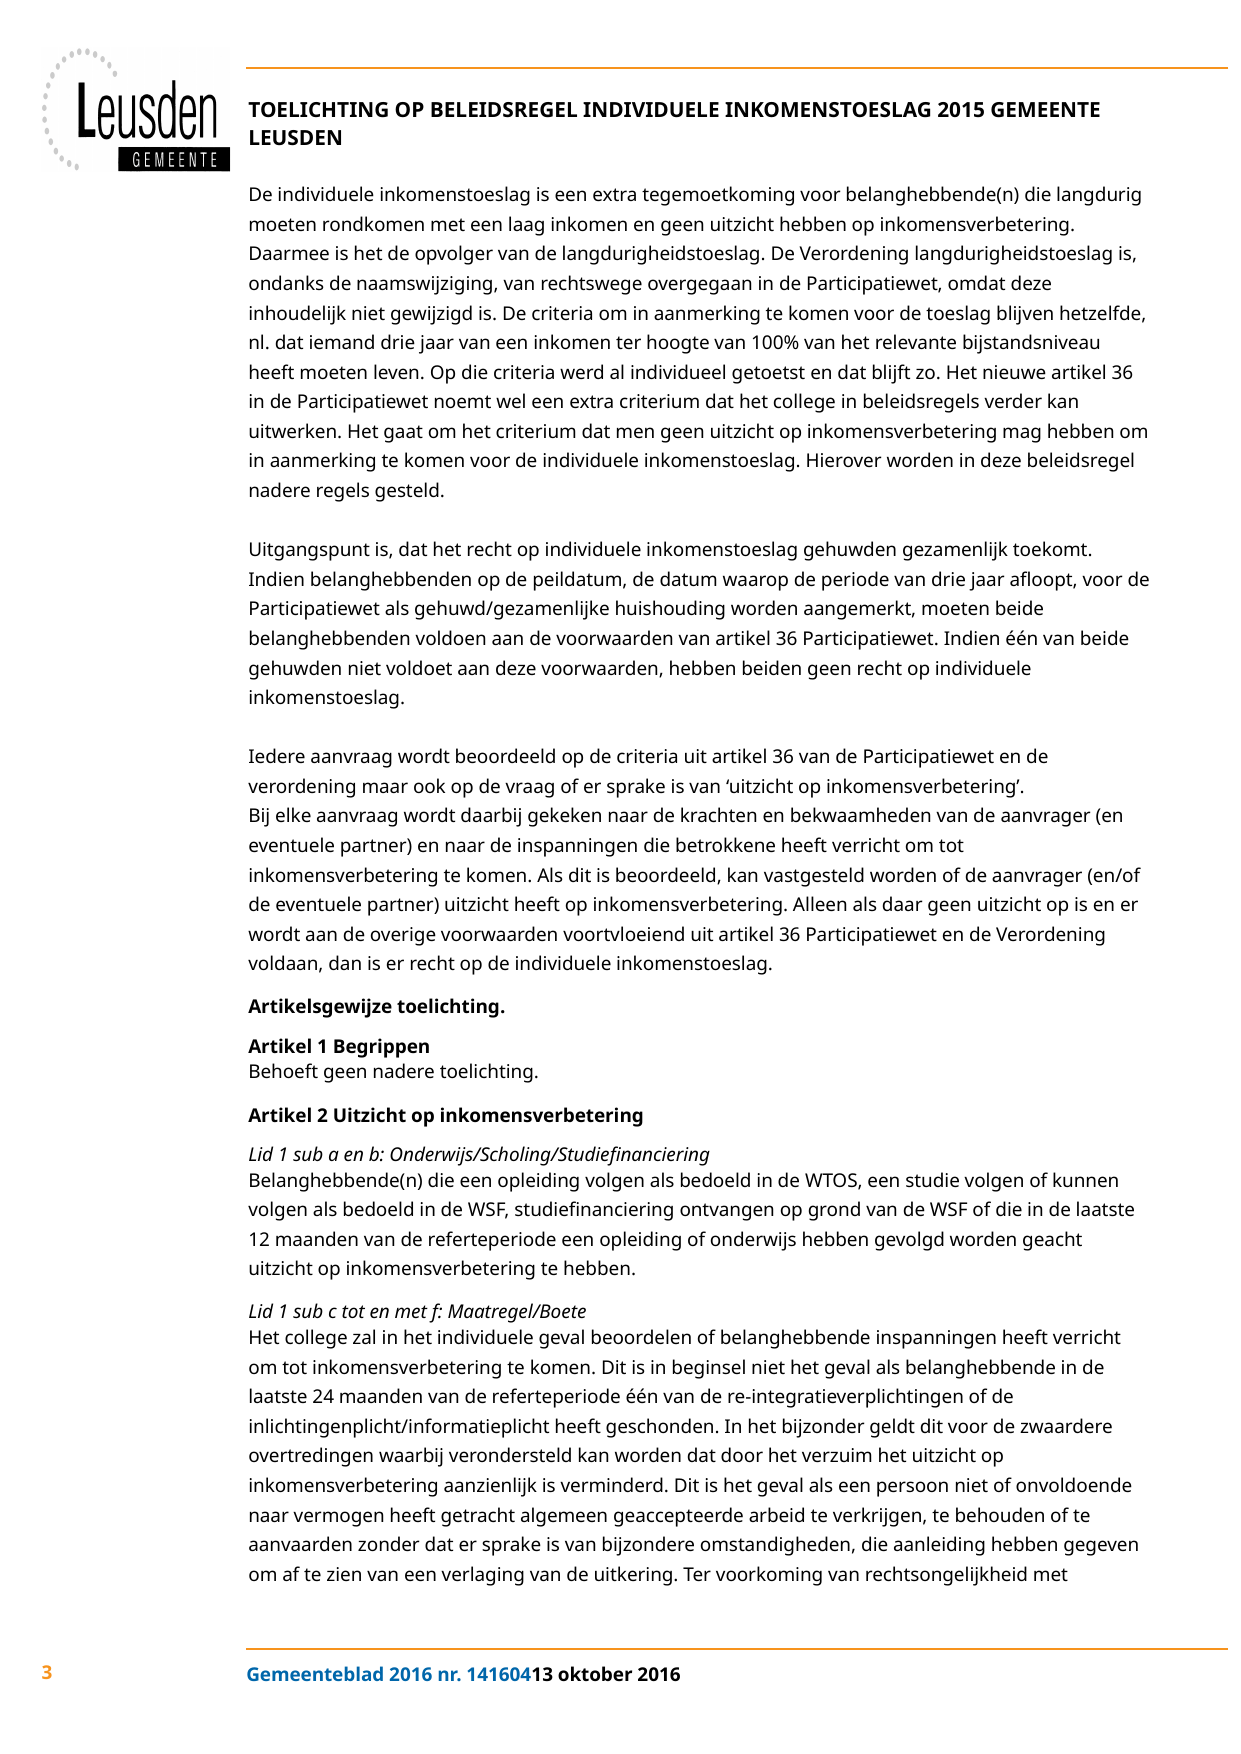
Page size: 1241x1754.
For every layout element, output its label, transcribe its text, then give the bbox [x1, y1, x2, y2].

text Lid 1 sub c tot en met f: Maatregel/Boete [248, 1299, 1152, 1324]
text Artikelsgewijze toelichting. [248, 994, 1152, 1019]
text Behoeft geen nadere toelichting. [248, 1059, 1152, 1084]
text Uitgangspunt is, dat het recht op individuele inkomenstoeslag gehuwden gezamenlijk toekomt. Indien belanghebbenden op de peildatum, de datum waarop de periode van drie jaar afloopt, voor de Participatiewet als gehuwd/gezamenlijke huishouding worden aangemerkt, moeten beide belanghebbenden voldoen aan de voorwaarden van artikel 36 Participatiewet. Indien één van beide gehuwden niet voldoet aan deze voorwaarden, hebben beiden geen recht op individuele inkomenstoeslag. [248, 536, 1152, 710]
text Het college zal in het individuele geval beoordelen of belanghebbende inspanningen heeft verricht om tot inkomensverbetering te komen. Dit is in beginsel niet het geval als belanghebbende in de laatste 24 maanden van de referteperiode één van de re-integratieverplichtingen of de inlichtingenplicht/informatieplicht heeft geschonden. In het bijzonder geldt dit voor de zwaardere overtredingen waarbij verondersteld kan worden dat door het verzuim het uitzicht op inkomensverbetering aanzienlijk is verminderd. Dit is het geval als een persoon niet of onvoldoende naar vermogen heeft getracht algemeen geaccepteerde arbeid te verkrijgen, te behouden of te aanvaarden zonder dat er sprake is van bijzondere omstandigheden, die aanleiding hebben gegeven om af te zien van een verlaging van de uitkering. Ter voorkoming van rechtsongelijkheid met [248, 1324, 1152, 1587]
text Belanghebbende(n) die een opleiding volgen als bedoeld in de WTOS, een studie volgen of kunnen volgen als bedoeld in de WSF, studiefinanciering ontvangen op grond van de WSF of die in de laatste 12 maanden van de referteperiode een opleiding of onderwijs hebben gevolgd worden geacht uitzicht op inkomensverbetering te hebben. [248, 1167, 1152, 1281]
text Bij elke aanvraag wordt daarbij gekeken naar de krachten en bekwaamheden van de aanvrager (en eventuele partner) en naar de inspanningen die betrokkene heeft verricht om tot inkomensverbetering te komen. Als dit is beoordeeld, kan vastgesteld worden of de aanvrager (en/of de eventuele partner) uitzicht heeft op inkomensverbetering. Alleen als daar geen uitzicht op is en er wordt aan de overige voorwaarden voortvloeiend uit artikel 36 Participatiewet en de Verordening voldaan, dan is er recht op de individuele inkomenstoeslag. [248, 803, 1152, 976]
text Lid 1 sub a en b: Onderwijs/Scholing/Studiefinanciering [248, 1141, 1152, 1167]
text Iedere aanvraag wordt beoordeeld op de criteria uit artikel 36 van de Participatiewet en de verordening maar ook op de vraag of er sprake is van ‘uitzicht op inkomensverbetering’. [248, 743, 1152, 799]
text TOELICHTING OP BELEIDSREGEL INDIVIDUELE INKOMENSTOESLAG 2015 GEMEENTE LEUSDEN [248, 95, 1152, 152]
picture [41, 47, 231, 172]
text Artikel 2 Uitzicht op inkomensverbetering [248, 1102, 1152, 1127]
text Artikel 1 Begrippen [248, 1033, 1152, 1059]
text De individuele inkomenstoeslag is een extra tegemoetkoming voor belanghebbende(n) die langdurig moeten rondkomen met een laag inkomen en geen uitzicht hebben op inkomensverbetering. Daarmee is het de opvolger van de langdurigheidstoeslag. De Verordening langdurigheidstoeslag is, ondanks de naamswijziging, van rechtswege overgegaan in de Participatiewet, omdat deze inhoudelijk niet gewijzigd is. De criteria om in aanmerking te komen voor de toeslag blijven hetzelfde, nl. dat iemand drie jaar van een inkomen ter hoogte van 100% van het relevante bijstandsniveau heeft moeten leven. Op die criteria werd al individueel getoetst en dat blijft zo. Het nieuwe artikel 36 in de Participatiewet noemt wel een extra criterium dat het college in beleidsregels verder kan uitwerken. Het gaat om het criterium dat men geen uitzicht op inkomensverbetering mag hebben om in aanmerking te komen voor de individuele inkomenstoeslag. Hierover worden in deze beleidsregel nadere regels gesteld. [248, 181, 1152, 503]
